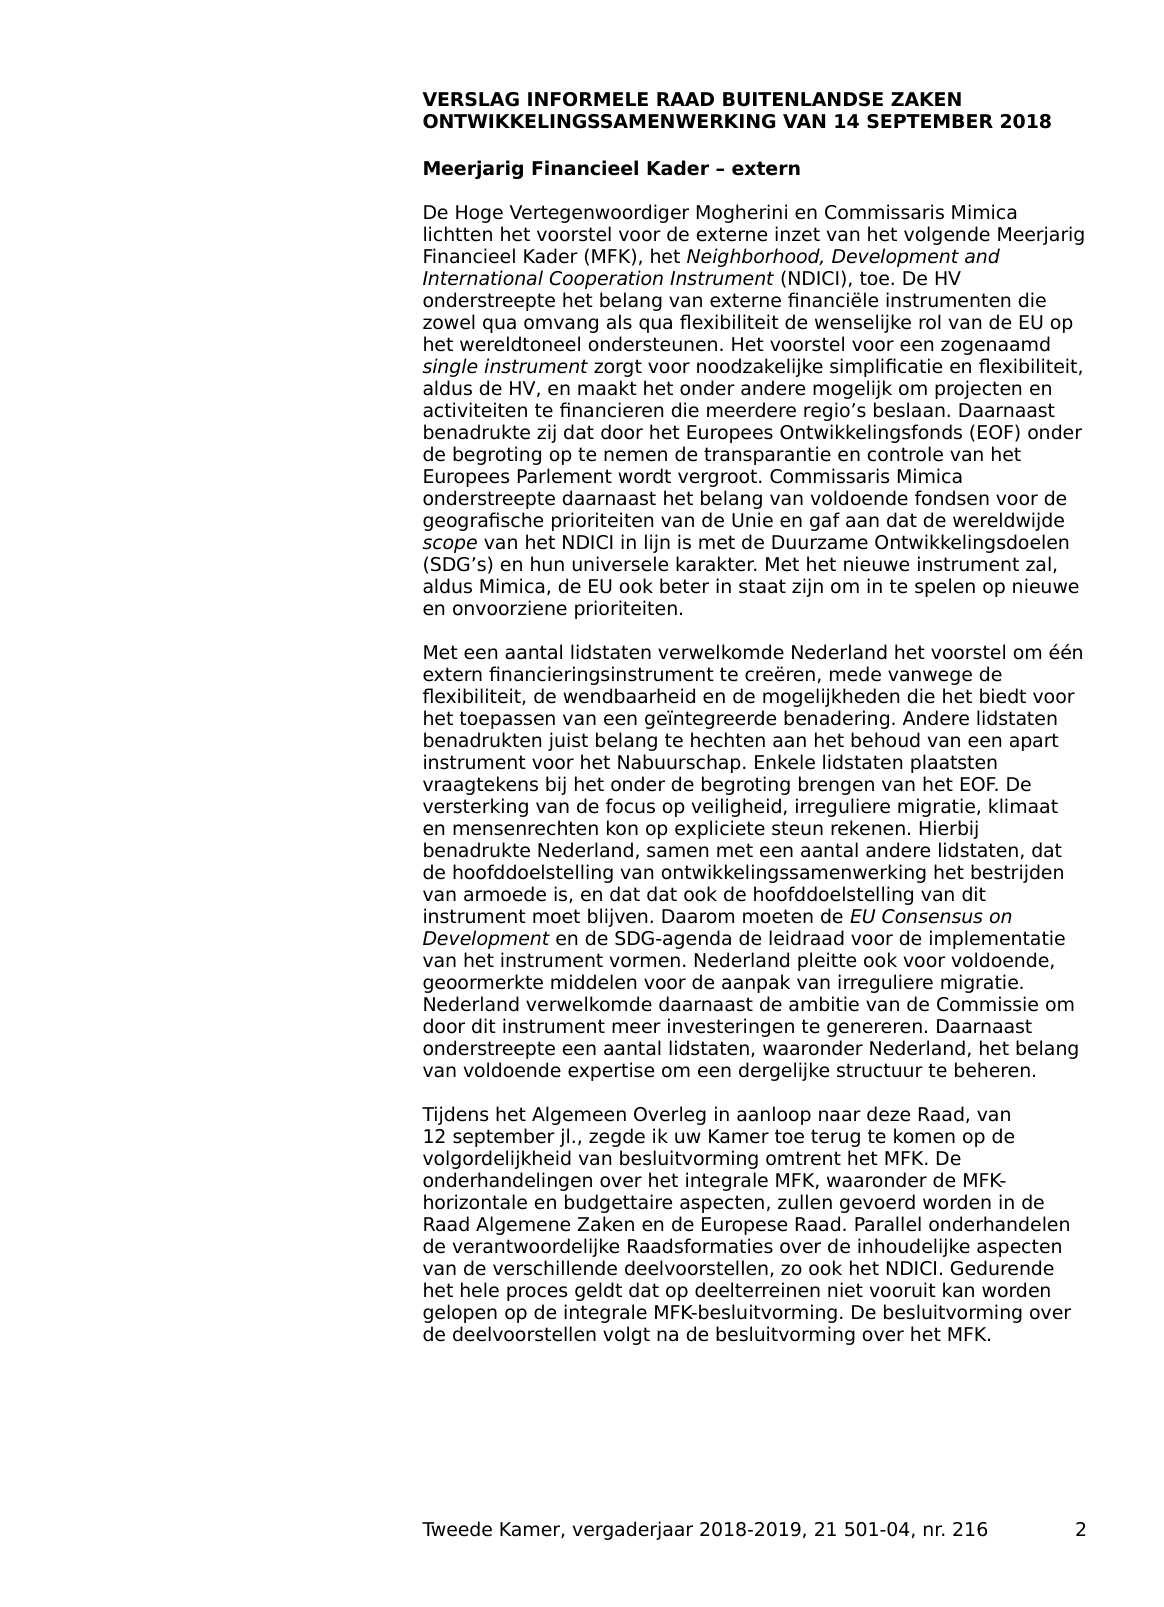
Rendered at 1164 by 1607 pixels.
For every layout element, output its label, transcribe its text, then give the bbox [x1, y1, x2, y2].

subtitle VERSLAG INFORMELE RAAD BUITENLANDSE ZAKEN ONTWIKKELINGSSAMENWERKING VAN 14 SEPTEMBER 2018 [422, 89, 1087, 133]
text Met een aantal lidstaten verwelkomde Nederland het voorstel om één extern financieringsinstrument te creëren, mede vanwege de flexibiliteit, de wendbaarheid en de mogelijkheden die het biedt voor het toepassen van een geïntegreerde benadering. Andere lidstaten benadrukten juist belang te hechten aan het behoud van een apart instrument voor het Nabuurschap. Enkele lidstaten plaatsten vraagtekens bij het onder de begroting brengen van het EOF. De versterking van de focus op veiligheid, irreguliere migratie, klimaat en mensenrechten kon op expliciete steun rekenen. Hierbij benadrukte Nederland, samen met een aantal andere lidstaten, dat de hoofddoelstelling van ontwikkelingssamenwerking het bestrijden van armoede is, en dat dat ook de hoofddoelstelling van dit instrument moet blijven. Daarom moeten de EU Consensus on Development en de SDG-agenda de leidraad voor de implementatie van het instrument vormen. Nederland pleitte ook voor voldoende, geoormerkte middelen voor de aanpak van irreguliere migratie. Nederland verwelkomde daarnaast de ambitie van de Commissie om door dit instrument meer investeringen te genereren. Daarnaast onderstreepte een aantal lidstaten, waaronder Nederland, het belang van voldoende expertise om een dergelijke structuur te beheren. [422, 642, 1087, 1082]
subtitle Meerjarig Financieel Kader – extern [422, 158, 1087, 180]
text Tijdens het Algemeen Overleg in aanloop naar deze Raad, van 12 september jl., zegde ik uw Kamer toe terug te komen op de volgordelijkheid van besluitvorming omtrent het MFK. De onderhandelingen over het integrale MFK, waaronder de MFK-horizontale en budgettaire aspecten, zullen gevoerd worden in de Raad Algemene Zaken en de Europese Raad. Parallel onderhandelen de verantwoordelijke Raadsformaties over de inhoudelijke aspecten van de verschillende deelvoorstellen, zo ook het NDICI. Gedurende het hele proces geldt dat op deelterreinen niet vooruit kan worden gelopen op de integrale MFK-besluitvorming. De besluitvorming over de deelvoorstellen volgt na de besluitvorming over het MFK. [422, 1104, 1087, 1346]
text De Hoge Vertegenwoordiger Mogherini en Commissaris Mimica lichtten het voorstel voor de externe inzet van het volgende Meerjarig Financieel Kader (MFK), het Neighborhood, Development and International Cooperation Instrument (NDICI), toe. De HV onderstreepte het belang van externe financiële instrumenten die zowel qua omvang als qua flexibiliteit de wenselijke rol van de EU op het wereldtoneel ondersteunen. Het voorstel voor een zogenaamd single instrument zorgt voor noodzakelijke simplificatie en flexibiliteit, aldus de HV, en maakt het onder andere mogelijk om projecten en activiteiten te financieren die meerdere regio’s beslaan. Daarnaast benadrukte zij dat door het Europees Ontwikkelingsfonds (EOF) onder de begroting op te nemen de transparantie en controle van het Europees Parlement wordt vergroot. Commissaris Mimica onderstreepte daarnaast het belang van voldoende fondsen voor de geografische prioriteiten van de Unie en gaf aan dat de wereldwijde scope van het NDICI in lijn is met de Duurzame Ontwikkelingsdoelen (SDG’s) en hun universele karakter. Met het nieuwe instrument zal, aldus Mimica, de EU ook beter in staat zijn om in te spelen op nieuwe en onvoorziene prioriteiten. [422, 202, 1087, 620]
